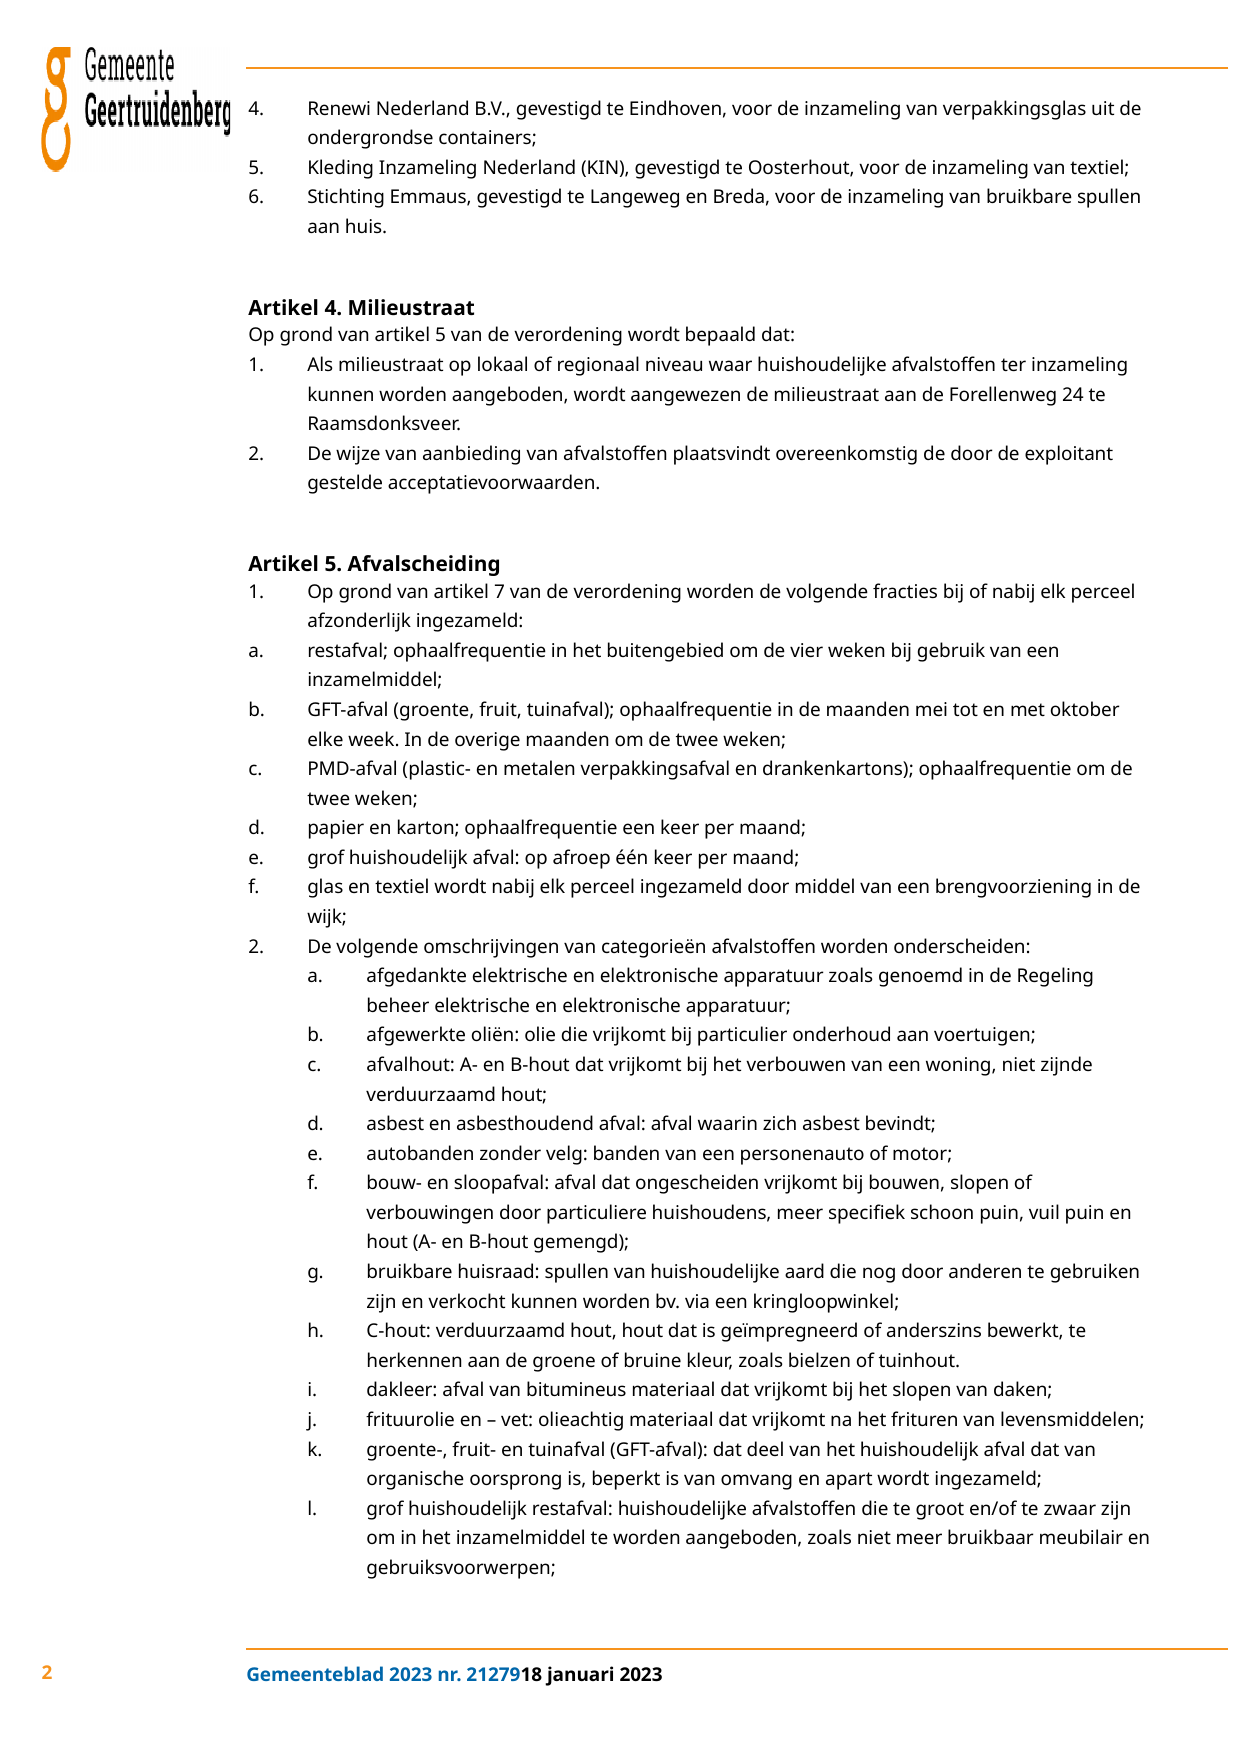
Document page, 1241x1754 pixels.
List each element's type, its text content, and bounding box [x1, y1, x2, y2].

list Renewi Nederland B.V., gevestigd te Eindhoven, voor de inzameling van verpakkingsglas uit de ondergrondse containers; [248, 95, 1152, 150]
list Als milieustraat op lokaal of regionaal niveau waar huishoudelijke afvalstoffen ter inzameling kunnen worden aangeboden, wordt aangewezen de milieustraat aan de Forellenweg 24 te Raamsdonksveer. [248, 351, 1152, 436]
list restafval; ophaalfrequentie in het buitengebied om de vier weken bij gebruik van een inzamelmiddel; [248, 637, 1152, 692]
list dakleer: afval van bitumineus materiaal dat vrijkomt bij het slopen van daken; [307, 1377, 1152, 1402]
list asbest en asbesthoudend afval: afval waarin zich asbest bevindt; [307, 1110, 1152, 1136]
list De volgende omschrijvingen van categorieën afvalstoffen worden onderscheiden: [248, 933, 1152, 959]
list PMD-afval (plastic- en metalen verpakkingsafval en drankenkartons); ophaalfrequentie om de twee weken; [248, 755, 1152, 811]
list grof huishoudelijk afval: op afroep één keer per maand; [248, 844, 1152, 870]
text Artikel 5. Afvalscheiding [248, 549, 1152, 578]
text Artikel 4. Milieustraat [248, 293, 1152, 322]
list afgedankte elektrische en elektronische apparatuur zoals genoemd in de Regeling beheer elektrische en elektronische apparatuur; [307, 962, 1152, 1018]
list glas en textiel wordt nabij elk perceel ingezameld door middel van een brengvoorziening in de wijk; [248, 874, 1152, 929]
list grof huishoudelijk restafval: huishoudelijke afvalstoffen die te groot en/of te zwaar zijn om in het inzamelmiddel te worden aangeboden, zoals niet meer bruikbaar meubilair en gebruiksvoorwerpen; [307, 1495, 1152, 1580]
list Kleding Inzameling Nederland (KIN), gevestigd te Oosterhout, voor de inzameling van textiel; [248, 154, 1152, 180]
list Op grond van artikel 7 van de verordening worden de volgende fracties bij of nabij elk perceel afzonderlijk ingezameld: [248, 578, 1152, 633]
list autobanden zonder velg: banden van een personenauto of motor; [307, 1140, 1152, 1166]
list afgewerkte oliën: olie die vrijkomt bij particulier onderhoud aan voertuigen; [307, 1022, 1152, 1047]
list C-hout: verduurzaamd hout, hout dat is geïmpregneerd of anderszins bewerkt, te herkennen aan de groene of bruine kleur, zoals bielzen of tuinhout. [307, 1317, 1152, 1373]
list afvalhout: A- en B-hout dat vrijkomt bij het verbouwen van een woning, niet zijnde verduurzaamd hout; [307, 1051, 1152, 1107]
list frituurolie en – vet: olieachtig materiaal dat vrijkomt na het frituren van levensmiddelen; [307, 1406, 1152, 1432]
list papier en karton; ophaalfrequentie een keer per maand; [248, 814, 1152, 840]
list GFT-afval (groente, fruit, tuinafval); ophaalfrequentie in de maanden mei tot en met oktober elke week. In de overige maanden om de twee weken; [248, 696, 1152, 752]
list bruikbare huisraad: spullen van huishoudelijke aard die nog door anderen te gebruiken zijn en verkocht kunnen worden bv. via een kringloopwinkel; [307, 1258, 1152, 1314]
text Op grond van artikel 5 van de verordening wordt bepaald dat: [248, 322, 1152, 347]
list groente-, fruit- en tuinafval (GFT-afval): dat deel van het huishoudelijk afval dat van organische oorsprong is, beperkt is van omvang en apart wordt ingezameld; [307, 1436, 1152, 1491]
list De wijze van aanbieding van afvalstoffen plaatsvindt overeenkomstig de door de exploitant gestelde acceptatievoorwaarden. [248, 440, 1152, 495]
picture [41, 47, 231, 172]
list Stichting Emmaus, gevestigd te Langeweg en Breda, voor de inzameling van bruikbare spullen aan huis. [248, 183, 1152, 239]
list bouw- en sloopafval: afval dat ongescheiden vrijkomt bij bouwen, slopen of verbouwingen door particuliere huishoudens, meer specifiek schoon puin, vuil puin en hout (A- en B-hout gemengd); [307, 1169, 1152, 1254]
